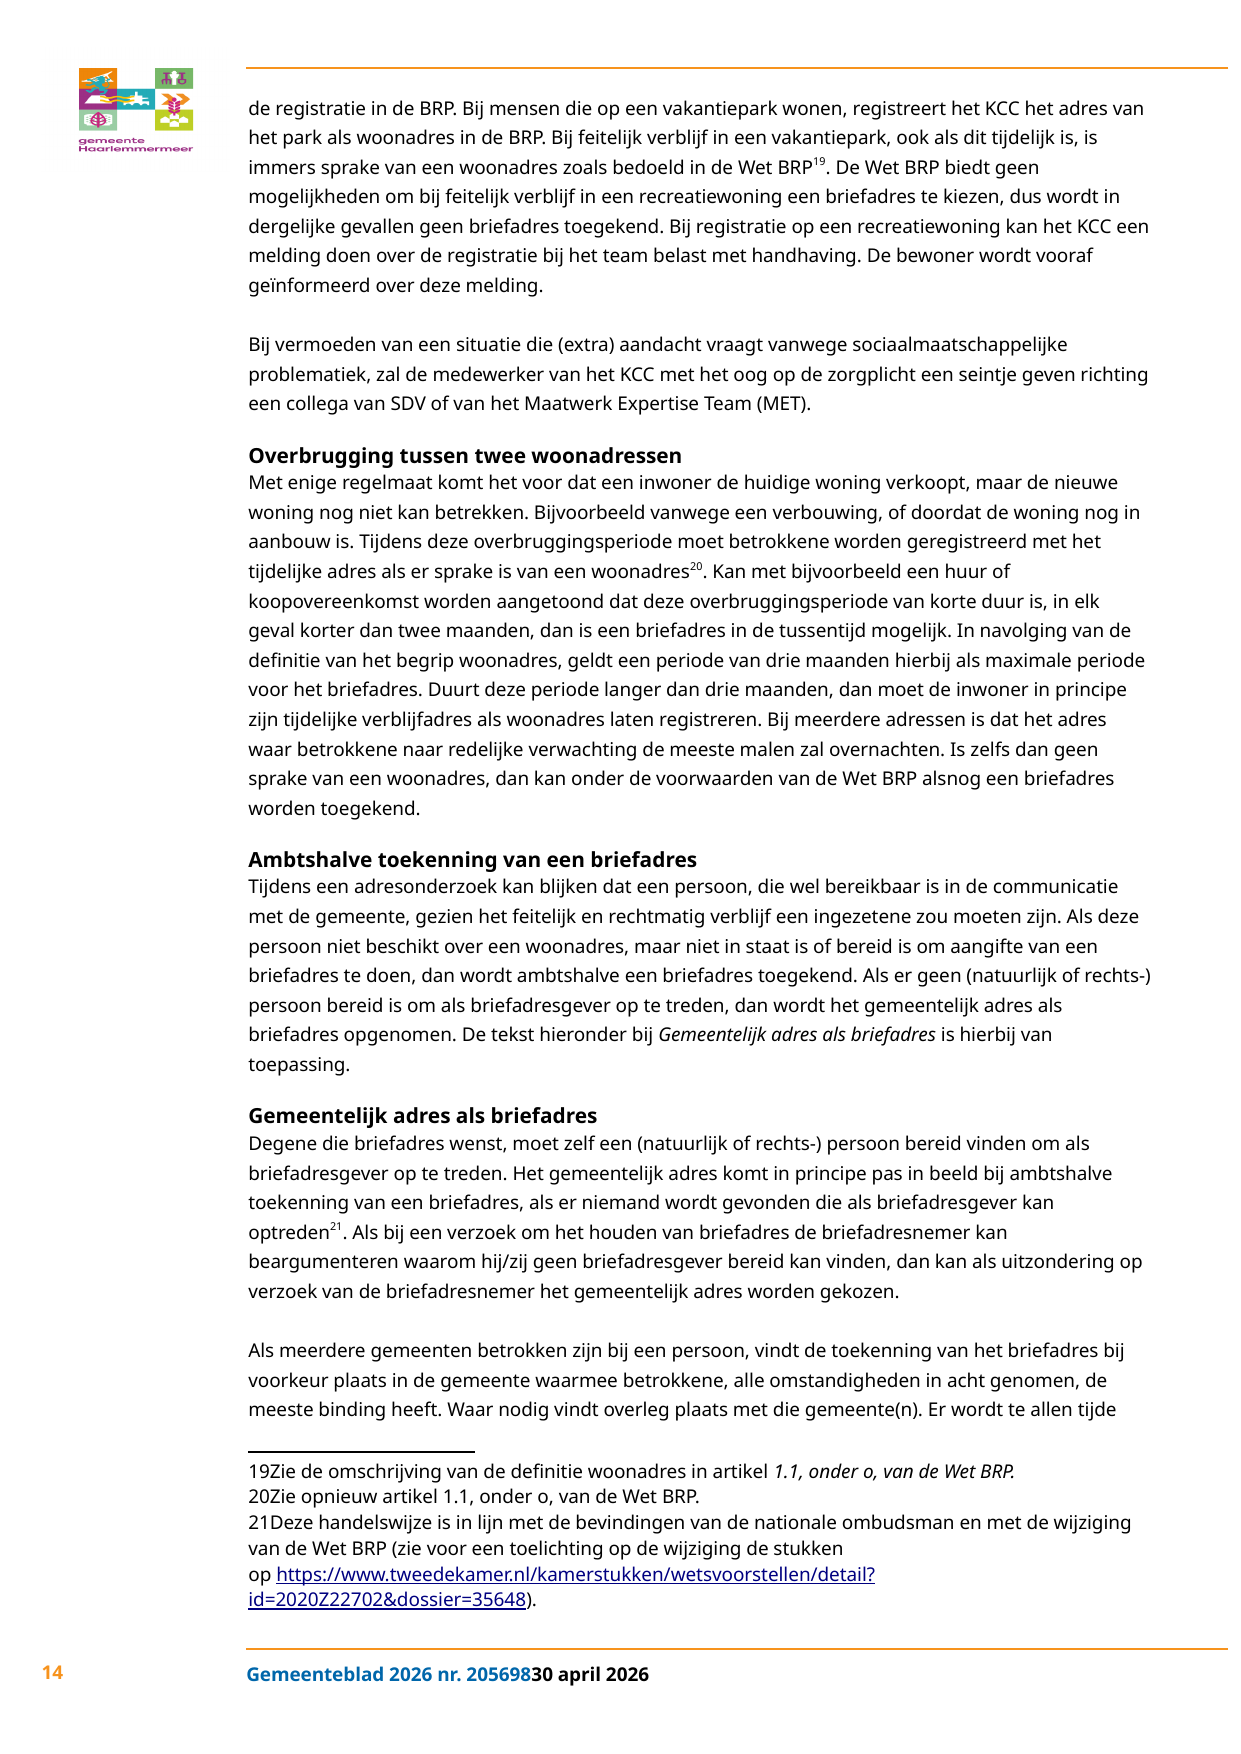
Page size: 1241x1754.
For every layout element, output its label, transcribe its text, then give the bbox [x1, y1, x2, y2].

text Degene die briefadres wenst, moet zelf een (natuurlijk of rechts-) persoon bereid vinden om als briefadresgever op te treden. Het gemeentelijk adres komt in principe pas in beeld bij ambtshalve toekenning van een briefadres, als er niemand wordt gevonden die als briefadresgever kan optreden. Als bij een verzoek om het houden van briefadres de briefadresnemer kan beargumenteren waarom hij/zij geen briefadresgever bereid kan vinden, dan kan als uitzondering op verzoek van de briefadresnemer het gemeentelijk adres worden gekozen. [248, 1130, 1152, 1304]
text Tijdens een adresonderzoek kan blijken dat een persoon, die wel bereikbaar is in de communicatie met de gemeente, gezien het feitelijk en rechtmatig verblijf een ingezetene zou moeten zijn. Als deze persoon niet beschikt over een woonadres, maar niet in staat is of bereid is om aangifte van een briefadres te doen, dan wordt ambtshalve een briefadres toegekend. Als er geen (natuurlijk of rechts-) persoon bereid is om als briefadresgever op te treden, dan wordt het gemeentelijk adres als briefadres opgenomen. De tekst hieronder bij Gemeentelijk adres als briefadres is hierbij van toepassing. [248, 874, 1152, 1077]
picture [41, 47, 231, 172]
text Overbrugging tussen twee woonadressen [248, 441, 1152, 469]
text Deze handelswijze is in lijn met de bevindingen van de nationale ombudsman en met de wijziging van de Wet BRP (zie voor een toelichting op de wijziging de stukken op https://www.tweedekamer.nl/kamerstukken/wetsvoorstellen/detail?id=2020Z22702&dossier=35648). [248, 1509, 1152, 1612]
text Bij vermoeden van een situatie die (extra) aandacht vraagt vanwege sociaalmaatschappelijke problematiek, zal de medewerker van het KCC met het oog op de zorgplicht een seintje geven richting een collega van SDV of van het Maatwerk Expertise Team (MET). [248, 331, 1152, 416]
text Als meerdere gemeenten betrokken zijn bij een persoon, vindt de toekenning van het briefadres bij voorkeur plaats in de gemeente waarmee betrokkene, alle omstandigheden in acht genomen, de meeste binding heeft. Waar nodig vindt overleg plaats met die gemeente(n). Er wordt te allen tijde [248, 1337, 1152, 1422]
text Met enige regelmaat komt het voor dat een inwoner de huidige woning verkoopt, maar de nieuwe woning nog niet kan betrekken. Bijvoorbeeld vanwege een verbouwing, of doordat de woning nog in aanbouw is. Tijdens deze overbruggingsperiode moet betrokkene worden geregistreerd met het tijdelijke adres als er sprake is van een woonadres. Kan met bijvoorbeeld een huur of koopovereenkomst worden aangetoond dat deze overbruggingsperiode van korte duur is, in elk geval korter dan twee maanden, dan is een briefadres in de tussentijd mogelijk. In navolging van de definitie van het begrip woonadres, geldt een periode van drie maanden hierbij als maximale periode voor het briefadres. Duurt deze periode langer dan drie maanden, dan moet de inwoner in principe zijn tijdelijke verblijfadres als woonadres laten registreren. Bij meerdere adressen is dat het adres waar betrokkene naar redelijke verwachting de meeste malen zal overnachten. Is zelfs dan geen sprake van een woonadres, dan kan onder de voorwaarden van de Wet BRP alsnog een briefadres worden toegekend. [248, 469, 1152, 821]
text Gemeentelijk adres als briefadres [248, 1102, 1152, 1130]
text Zie opnieuw artikel 1.1, onder o, van de Wet BRP. [248, 1483, 1152, 1509]
text de registratie in de BRP. Bij mensen die op een vakantiepark wonen, registreert het KCC het adres van het park als woonadres in de BRP. Bij feitelijk verblijf in een vakantiepark, ook als dit tijdelijk is, is immers sprake van een woonadres zoals bedoeld in de Wet BRP. De Wet BRP biedt geen mogelijkheden om bij feitelijk verblijf in een recreatiewoning een briefadres te kiezen, dus wordt in dergelijke gevallen geen briefadres toegekend. Bij registratie op een recreatiewoning kan het KCC een melding doen over de registratie bij het team belast met handhaving. De bewoner wordt vooraf geïnformeerd over deze melding. [248, 95, 1152, 298]
text Zie de omschrijving van de definitie woonadres in artikel 1.1, onder o, van de Wet BRP. [248, 1458, 1152, 1483]
text Ambtshalve toekenning van een briefadres [248, 845, 1152, 874]
